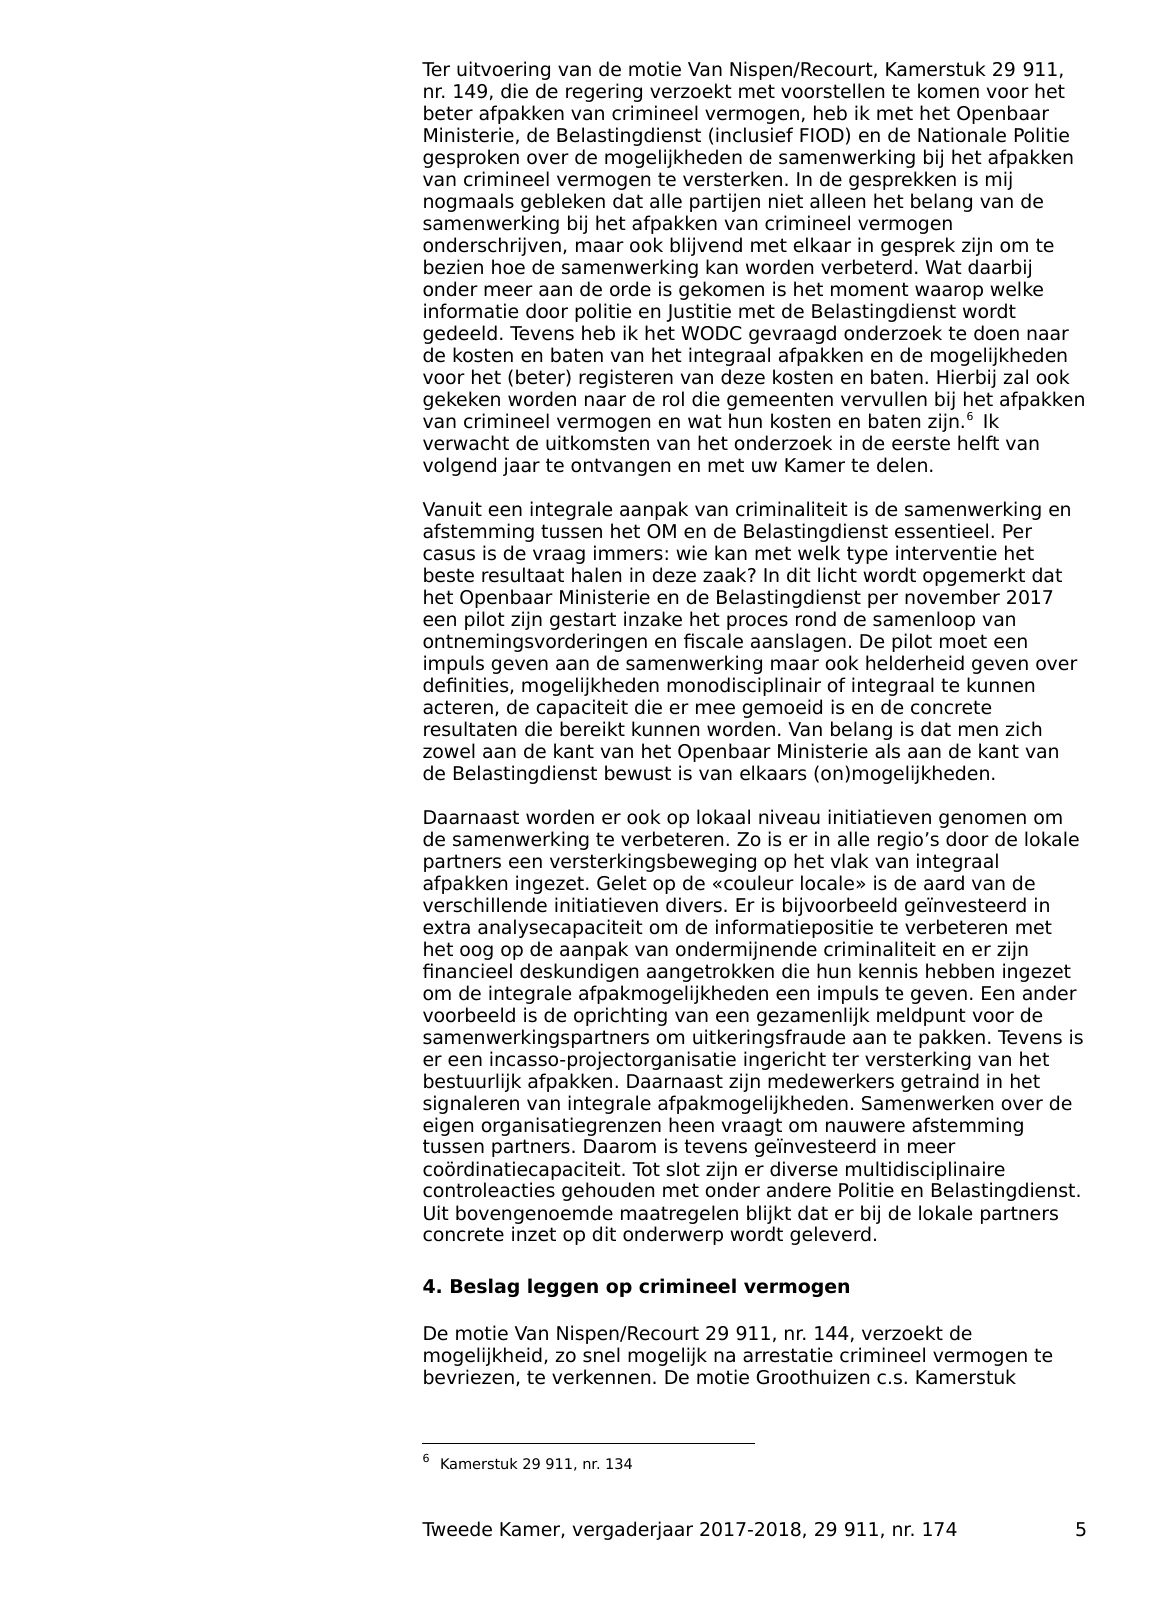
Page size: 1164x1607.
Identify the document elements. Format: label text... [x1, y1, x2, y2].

text Daarnaast worden er ook op lokaal niveau initiatieven genomen om de samenwerking te verbeteren. Zo is er in alle regio’s door de lokale partners een versterkingsbeweging op het vlak van integraal afpakken ingezet. Gelet op de «couleur locale» is de aard van de verschillende initiatieven divers. Er is bijvoorbeeld geïnvesteerd in extra analysecapaciteit om de informatiepositie te verbeteren met het oog op de aanpak van ondermijnende criminaliteit en er zijn financieel deskundigen aangetrokken die hun kennis hebben ingezet om de integrale afpakmogelijkheden een impuls te geven. Een ander voorbeeld is de oprichting van een gezamenlijk meldpunt voor de samenwerkingspartners om uitkeringsfraude aan te pakken. Tevens is er een incasso-projectorganisatie ingericht ter versterking van het bestuurlijk afpakken. Daarnaast zijn medewerkers getraind in het signaleren van integrale afpakmogelijkheden. Samenwerken over de eigen organisatiegrenzen heen vraagt om nauwere afstemming tussen partners. Daarom is tevens geïnvesteerd in meer coördinatiecapaciteit. Tot slot zijn er diverse multidisciplinaire controleacties gehouden met onder andere Politie en Belastingdienst. Uit bovengenoemde maatregelen blijkt dat er bij de lokale partners concrete inzet op dit onderwerp wordt geleverd. [422, 807, 1087, 1246]
text Ter uitvoering van de motie Van Nispen/Recourt, Kamerstuk 29 911, nr. 149, die de regering verzoekt met voorstellen te komen voor het beter afpakken van crimineel vermogen, heb ik met het Openbaar Ministerie, de Belastingdienst (inclusief FIOD) en de Nationale Politie gesproken over de mogelijkheden de samenwerking bij het afpakken van crimineel vermogen te versterken. In de gesprekken is mij nogmaals gebleken dat alle partijen niet alleen het belang van de samenwerking bij het afpakken van crimineel vermogen onderschrijven, maar ook blijvend met elkaar in gesprek zijn om te bezien hoe de samenwerking kan worden verbeterd. Wat daarbij onder meer aan de orde is gekomen is het moment waarop welke informatie door politie en Justitie met de Belastingdienst wordt gedeeld. Tevens heb ik het WODC gevraagd onderzoek te doen naar de kosten en baten van het integraal afpakken en de mogelijkheden voor het (beter) registeren van deze kosten en baten. Hierbij zal ook gekeken worden naar de rol die gemeenten vervullen bij het afpakken van crimineel vermogen en wat hun kosten en baten zijn. Ik verwacht de uitkomsten van het onderzoek in de eerste helft van volgend jaar te ontvangen en met uw Kamer te delen. [422, 59, 1087, 477]
text Kamerstuk 29 911, nr. 134 [422, 1452, 1087, 1474]
text Vanuit een integrale aanpak van criminaliteit is de samenwerking en afstemming tussen het OM en de Belastingdienst essentieel. Per casus is de vraag immers: wie kan met welk type interventie het beste resultaat halen in deze zaak? In dit licht wordt opgemerkt dat het Openbaar Ministerie en de Belastingdienst per november 2017 een pilot zijn gestart inzake het proces rond de samenloop van ontnemingsvorderingen en fiscale aanslagen. De pilot moet een impuls geven aan de samenwerking maar ook helderheid geven over definities, mogelijkheden monodisciplinair of integraal te kunnen acteren, de capaciteit die er mee gemoeid is en de concrete resultaten die bereikt kunnen worden. Van belang is dat men zich zowel aan de kant van het Openbaar Ministerie als aan de kant van de Belastingdienst bewust is van elkaars (on)mogelijkheden. [422, 499, 1087, 784]
text De motie Van Nispen/Recourt 29 911, nr. 144, verzoekt de mogelijkheid, zo snel mogelijk na arrestatie crimineel vermogen te bevriezen, te verkennen. De motie Groothuizen c.s. Kamerstuk [422, 1323, 1087, 1389]
subtitle 4. Beslag leggen op crimineel vermogen [422, 1276, 1087, 1298]
